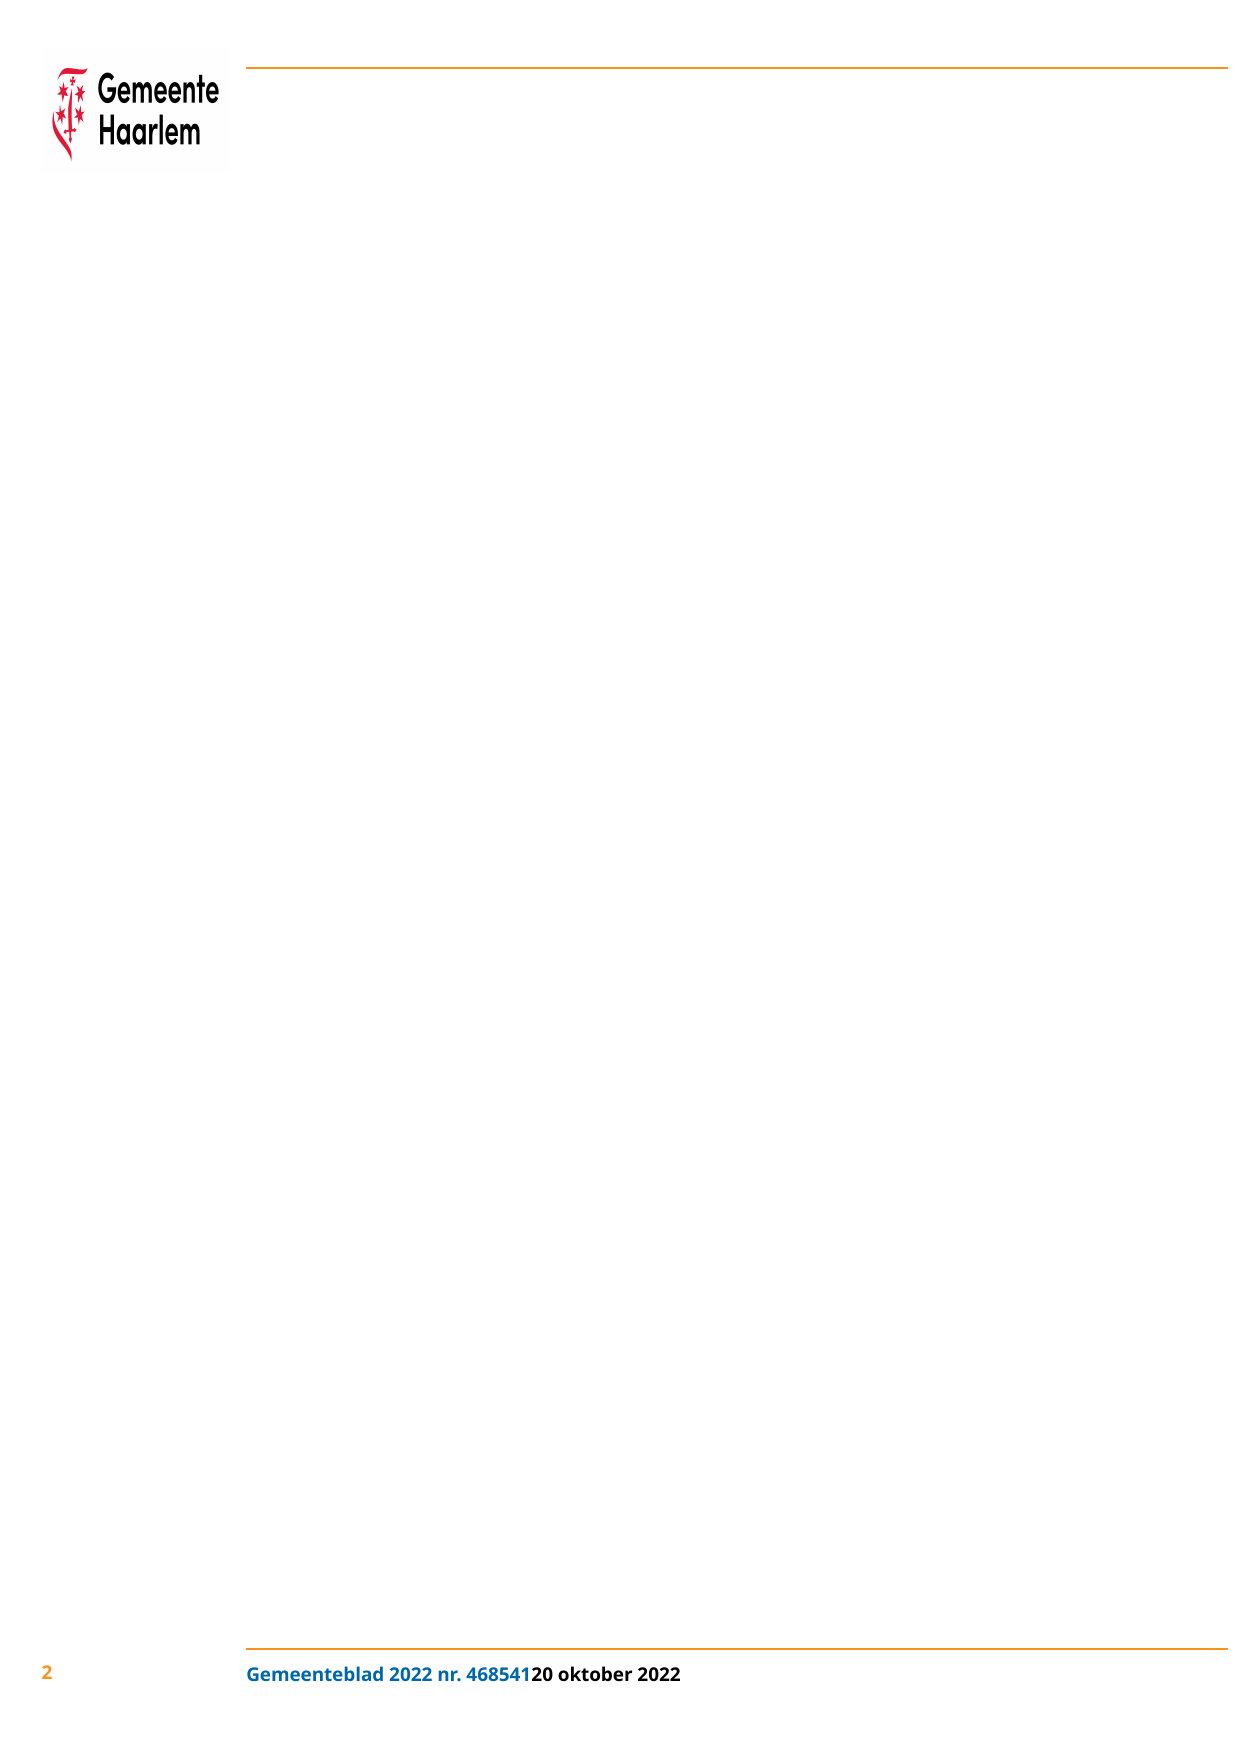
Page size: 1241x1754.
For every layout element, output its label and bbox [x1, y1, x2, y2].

picture [41, 47, 231, 172]
